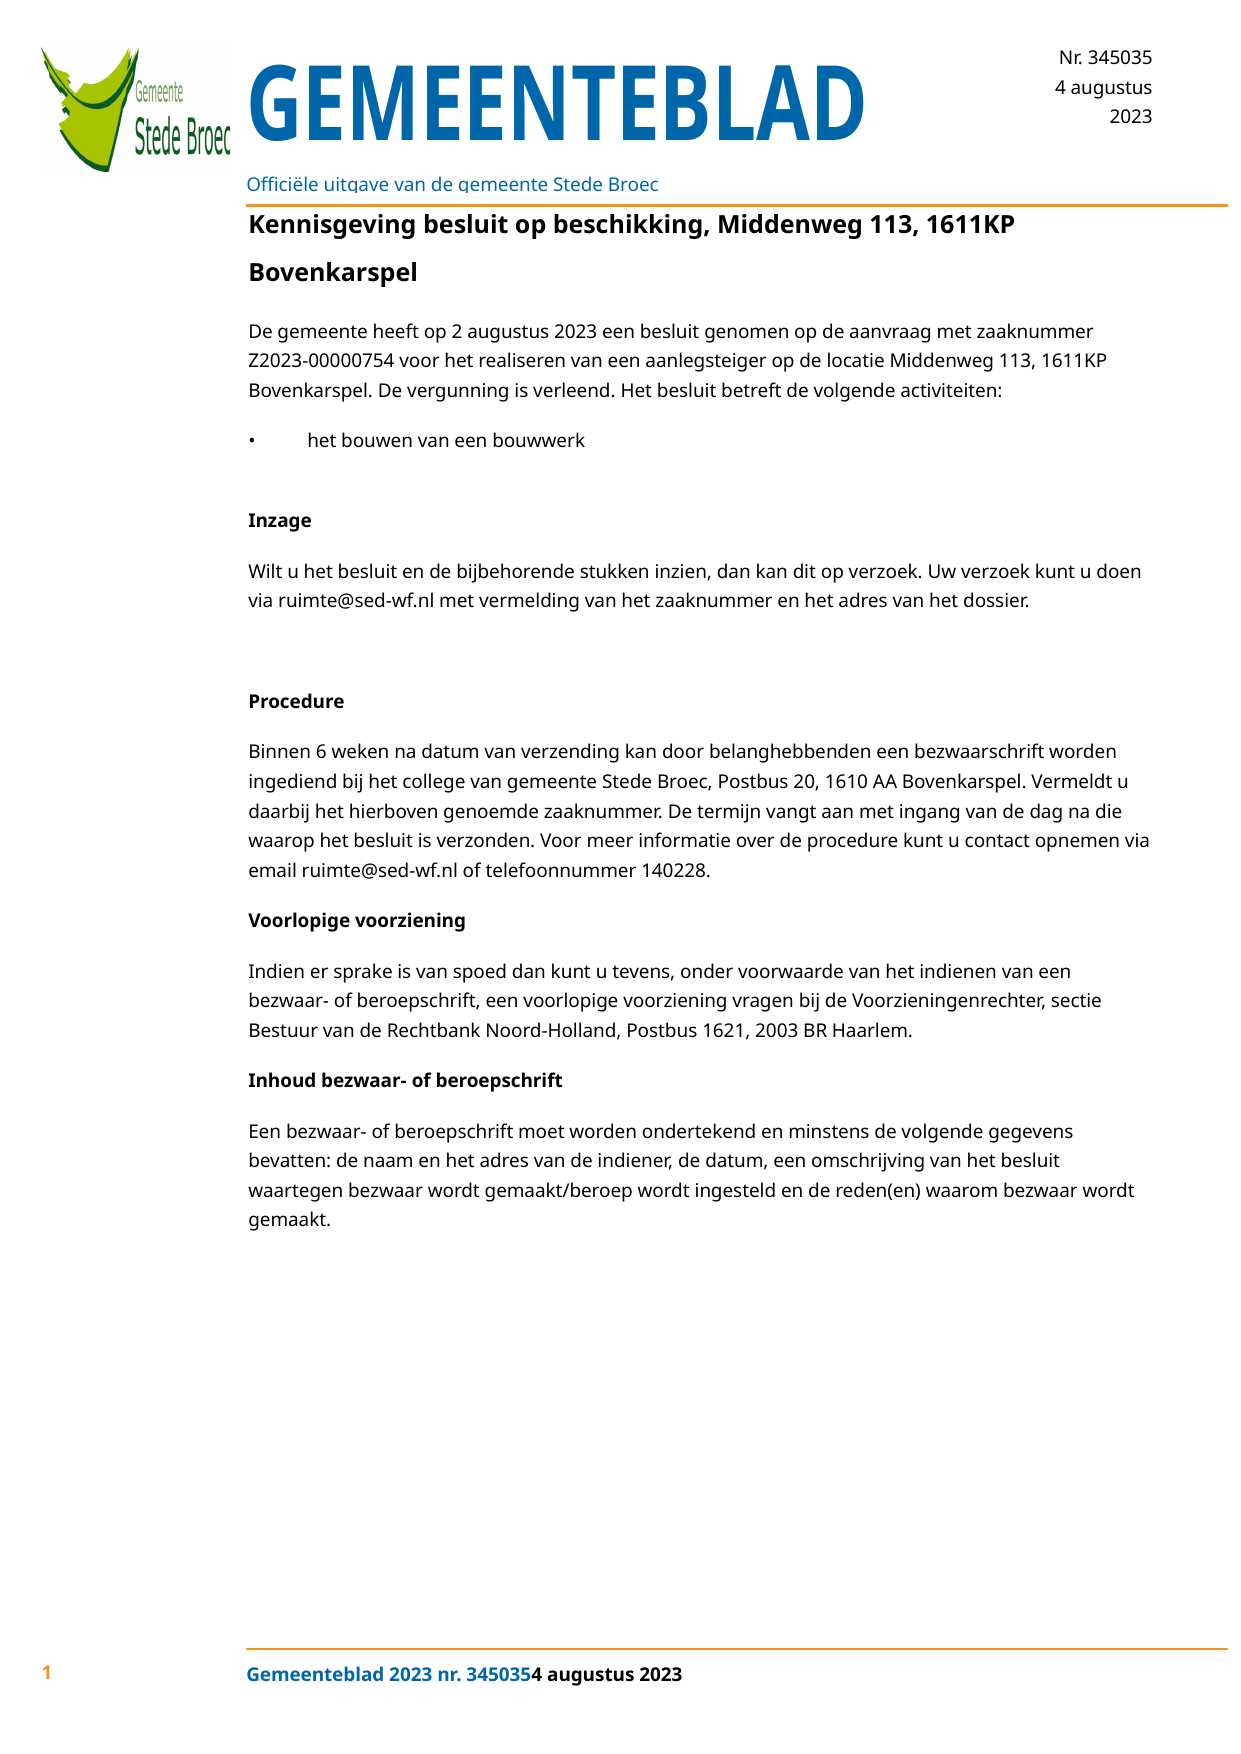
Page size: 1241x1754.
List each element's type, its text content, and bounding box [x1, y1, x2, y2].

text Wilt u het besluit en de bijbehorende stukken inzien, dan kan dit op verzoek. Uw verzoek kunt u doen via ruimte@sed-wf.nl met vermelding van het zaaknummer en het adres van het dossier. [248, 558, 1152, 613]
text De gemeente heeft op 2 augustus 2023 een besluit genomen op de aanvraag met zaaknummer Z2023-00000754 voor het realiseren van een aanlegsteiger op de locatie Middenweg 113, 1611KP Bovenkarspel. De vergunning is verleend. Het besluit betreft de volgende activiteiten: [248, 318, 1152, 403]
text Voorlopige voorziening [248, 907, 1152, 933]
list het bouwen van een bouwwerk [248, 427, 1152, 453]
text Procedure [248, 688, 1152, 714]
text Kennisgeving besluit op beschikking, Middenweg 113, 1611KP Bovenkarspel [248, 207, 1152, 288]
text Inhoud bezwaar- of beroepschrift [248, 1067, 1152, 1093]
text Een bezwaar- of beroepschrift moet worden ondertekend en minstens de volgende gegevens bevatten: de naam en het adres van de indiener, de datum, een omschrijving van het besluit waartegen bezwaar wordt gemaakt/beroep wordt ingesteld en de reden(en) waarom bezwaar wordt gemaakt. [248, 1118, 1152, 1232]
text Inzage [248, 507, 1152, 533]
text Binnen 6 weken na datum van verzending kan door belanghebbenden een bezwaarschrift worden ingediend bij het college van gemeente Stede Broec, Postbus 20, 1610 AA Bovenkarspel. Vermeldt u daarbij het hierboven genoemde zaaknummer. De termijn vangt aan met ingang van de dag na die waarop het besluit is verzonden. Voor meer informatie over de procedure kunt u contact opnemen via email ruimte@sed-wf.nl of telefoonnummer 140228. [248, 739, 1152, 883]
text Indien er sprake is van spoed dan kunt u tevens, onder voorwaarde van het indienen van een bezwaar- of beroepschrift, een voorlopige voorziening vragen bij de Voorzieningenrechter, sectie Bestuur van de Rechtbank Noord-Holland, Postbus 1621, 2003 BR Haarlem. [248, 958, 1152, 1043]
picture [41, 47, 231, 172]
